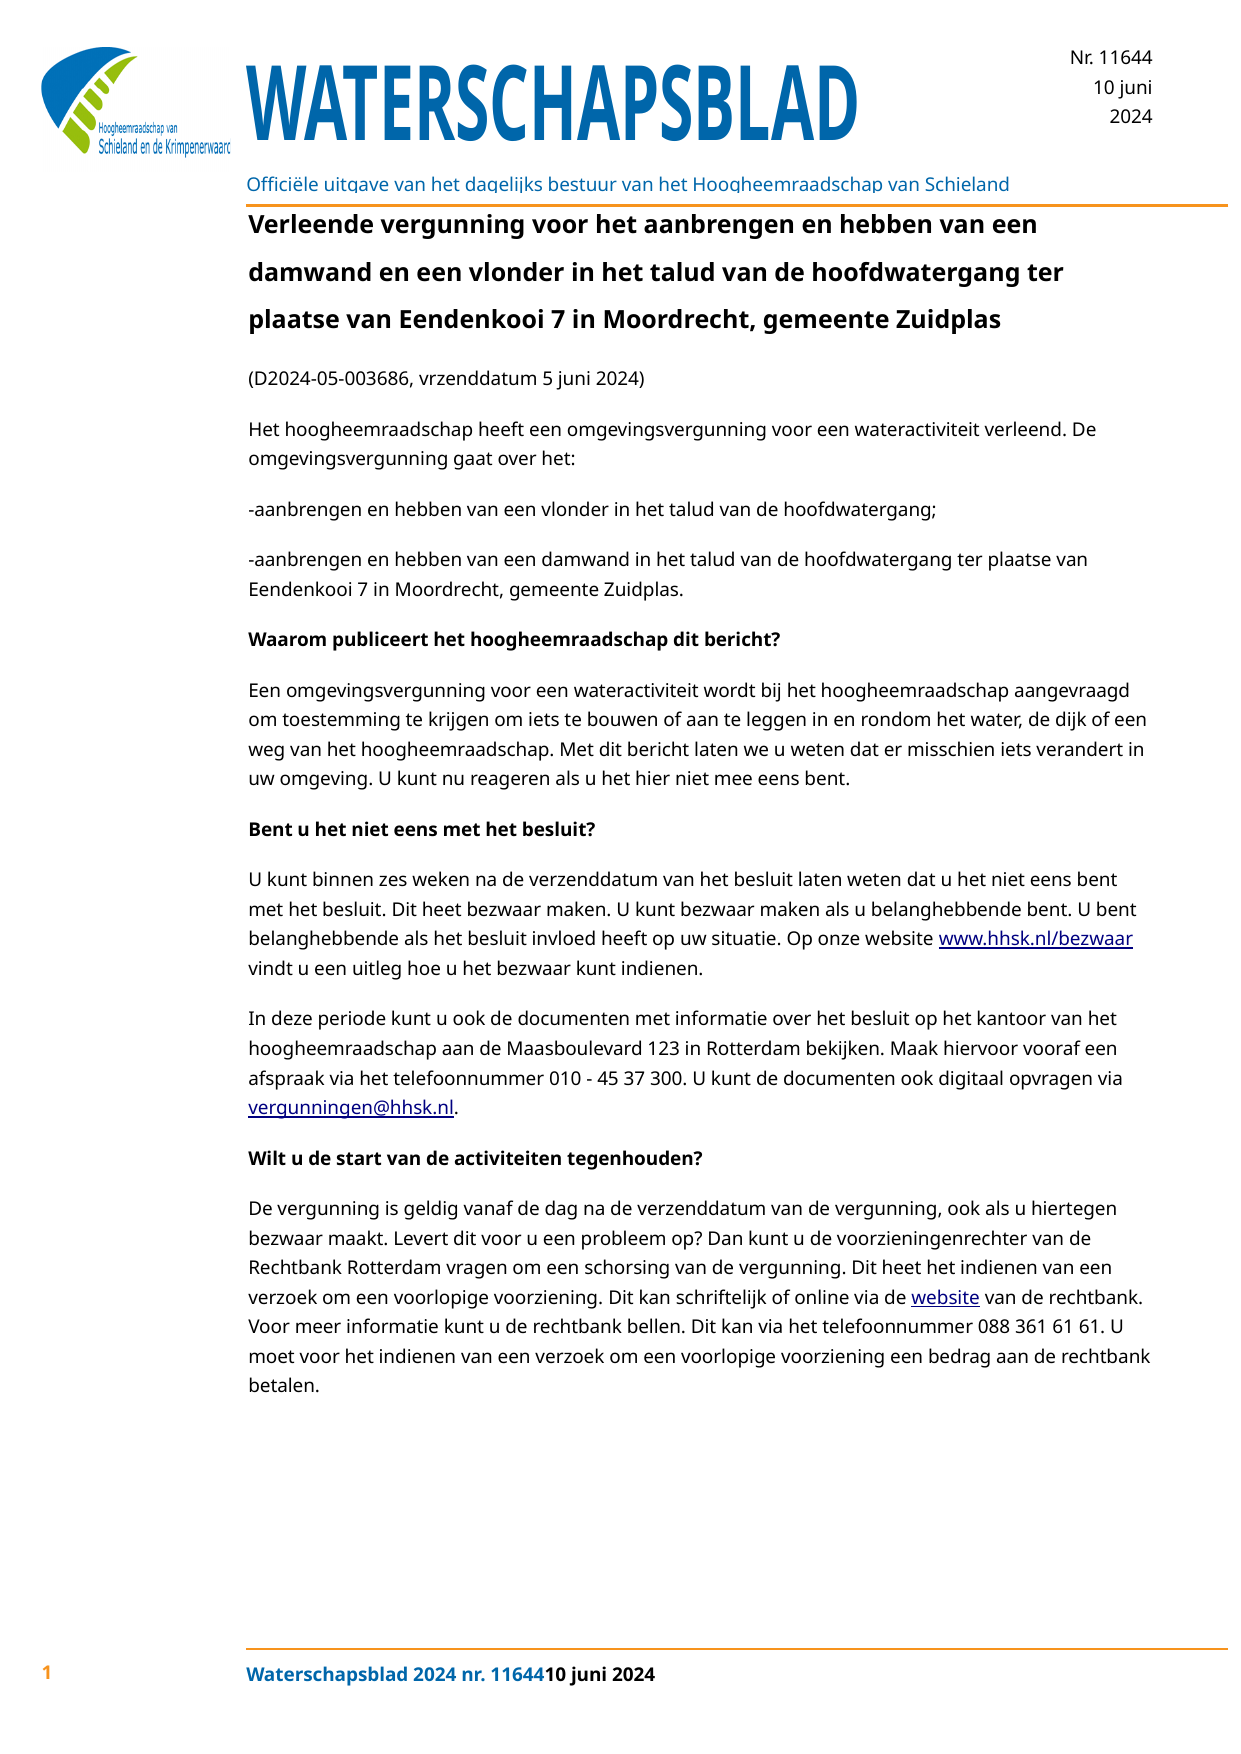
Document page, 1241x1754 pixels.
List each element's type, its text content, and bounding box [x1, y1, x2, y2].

text Verleende vergunning voor het aanbrengen en hebben van een damwand en een vlonder in het talud van de hoofdwatergang ter plaatse van Eendenkooi 7 in Moordrecht, gemeente Zuidplas [248, 207, 1152, 336]
text Het hoogheemraadschap heeft een omgevingsvergunning voor een wateractiviteit verleend. De omgevingsvergunning gaat over het: [248, 416, 1152, 471]
text U kunt binnen zes weken na de verzenddatum van het besluit laten weten dat u het niet eens bent met het besluit. Dit heet bezwaar maken. U kunt bezwaar maken als u belanghebbende bent. U bent belanghebbende als het besluit invloed heeft op uw situatie. Op onze website www.hhsk.nl/bezwaar vindt u een uitleg hoe u het bezwaar kunt indienen. [248, 866, 1152, 981]
text De vergunning is geldig vanaf de dag na de verzenddatum van de vergunning, ook als u hiertegen bezwaar maakt. Levert dit voor u een probleem op? Dan kunt u de voorzieningenrechter van de Rechtbank Rotterdam vragen om een schorsing van de vergunning. Dit heet het indienen van een verzoek om een voorlopige voorziening. Dit kan schriftelijk of online via de website van de rechtbank. Voor meer informatie kunt u de rechtbank bellen. Dit kan via het telefoonnummer 088 361 61 61. U moet voor het indienen van een verzoek om een voorlopige voorziening een bedrag aan de rechtbank betalen. [248, 1195, 1152, 1398]
text -aanbrengen en hebben van een vlonder in het talud van de hoofdwatergang; [248, 496, 1152, 522]
text Wilt u de start van de activiteiten tegenhouden? [248, 1145, 1152, 1170]
text -aanbrengen en hebben van een damwand in het talud van de hoofdwatergang ter plaatse van Eendenkooi 7 in Moordrecht, gemeente Zuidplas. [248, 546, 1152, 602]
text In deze periode kunt u ook de documenten met informatie over het besluit op het kantoor van het hoogheemraadschap aan de Maasboulevard 123 in Rotterdam bekijken. Maak hiervoor vooraf een afspraak via het telefoonnummer 010 - 45 37 300. U kunt de documenten ook digitaal opvragen via vergunningen@hhsk.nl. [248, 1006, 1152, 1120]
text (D2024-05-003686, vrzenddatum 5 juni 2024) [248, 366, 1152, 391]
text Waarom publiceert het hoogheemraadschap dit bericht? [248, 626, 1152, 652]
text Bent u het niet eens met het besluit? [248, 816, 1152, 842]
text Een omgevingsvergunning voor een wateractiviteit wordt bij het hoogheemraadschap aangevraagd om toestemming te krijgen om iets te bouwen of aan te leggen in en rondom het water, de dijk of een weg van het hoogheemraadschap. Met dit bericht laten we u weten dat er misschien iets verandert in uw omgeving. U kunt nu reageren als u het hier niet mee eens bent. [248, 677, 1152, 791]
picture [41, 47, 231, 172]
